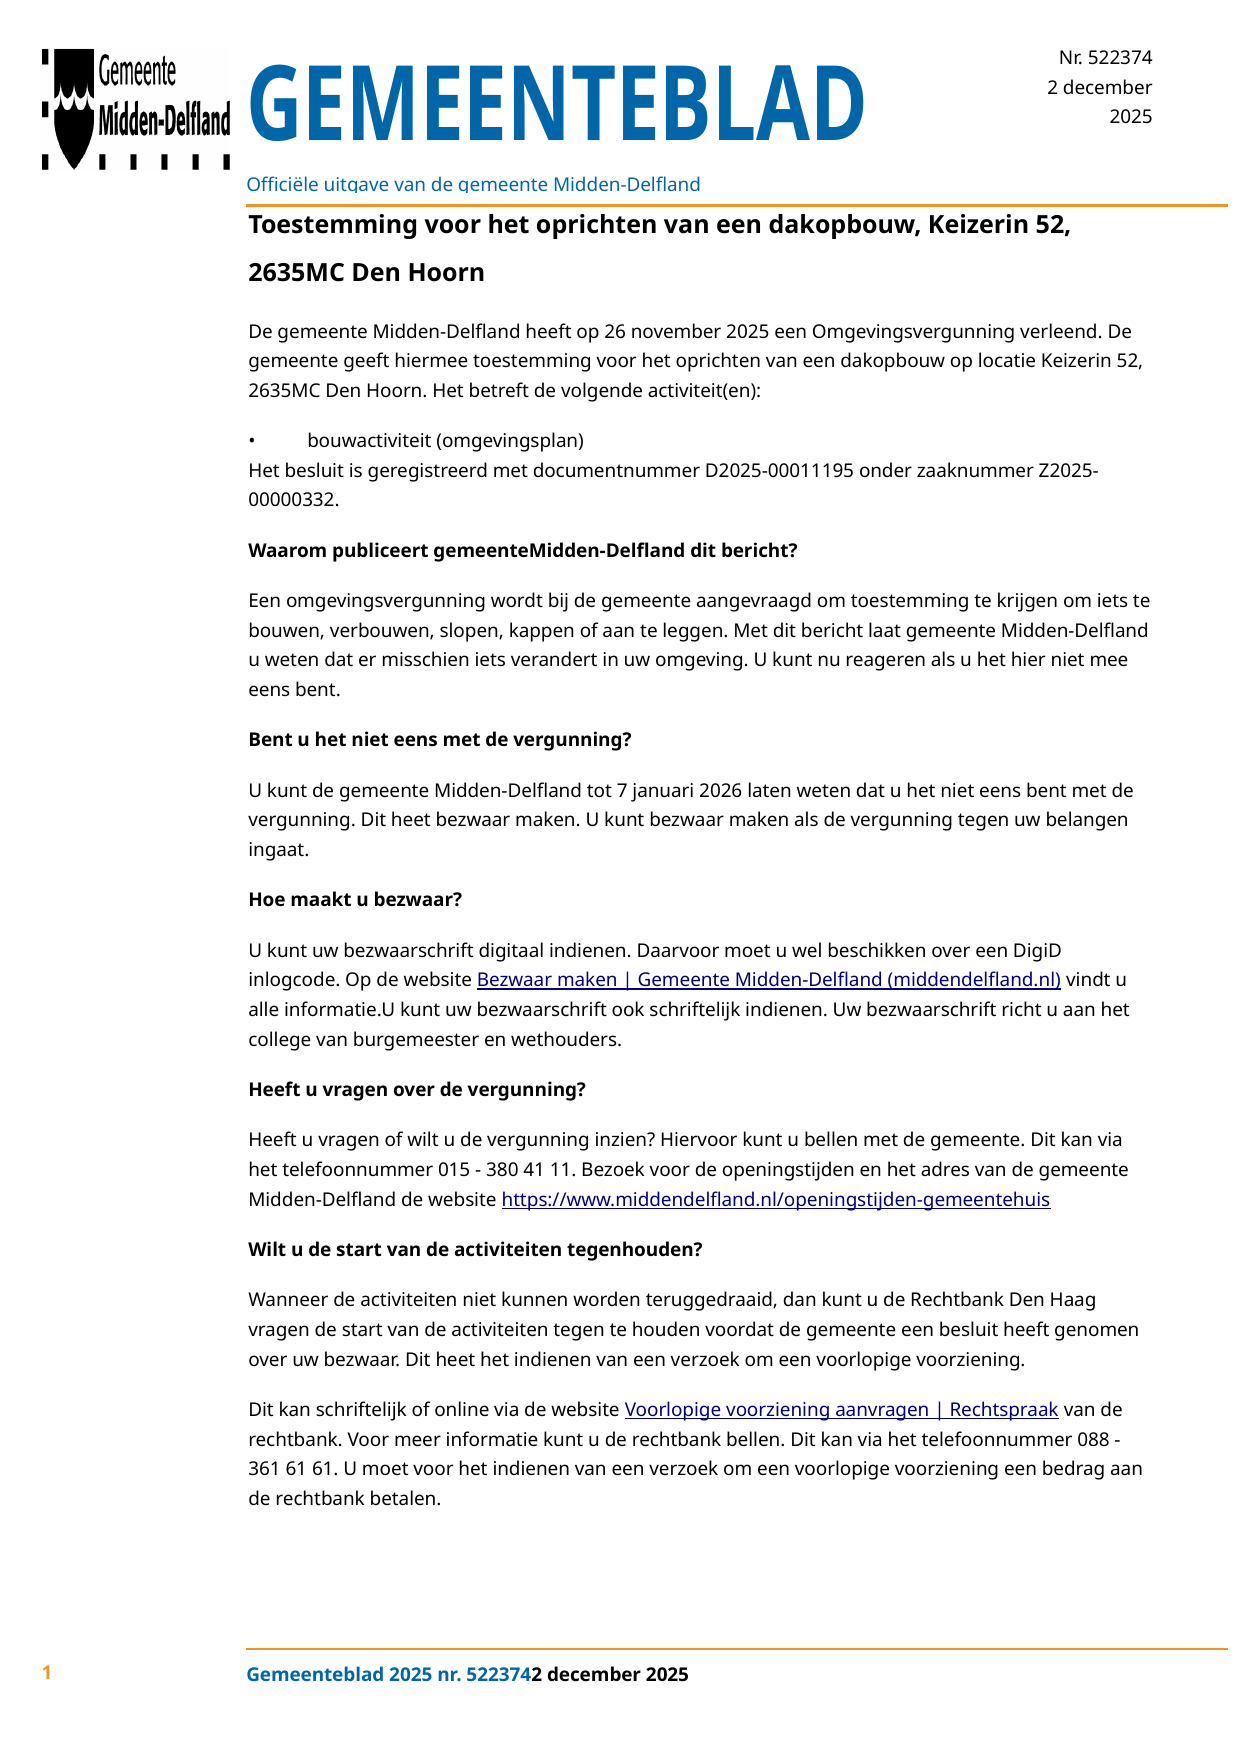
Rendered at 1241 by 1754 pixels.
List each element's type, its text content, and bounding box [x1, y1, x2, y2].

text Het besluit is geregistreerd met documentnummer D2025-00011195 onder zaaknummer Z2025-00000332. [248, 457, 1152, 512]
text U kunt de gemeente Midden-Delfland tot 7 januari 2026 laten weten dat u het niet eens bent met de vergunning. Dit heet bezwaar maken. U kunt bezwaar maken als de vergunning tegen uw belangen ingaat. [248, 777, 1152, 862]
text Toestemming voor het oprichten van een dakopbouw, Keizerin 52, 2635MC Den Hoorn [248, 207, 1152, 288]
text Een omgevingsvergunning wordt bij de gemeente aangevraagd om toestemming te krijgen om iets te bouwen, verbouwen, slopen, kappen of aan te leggen. Met dit bericht laat gemeente Midden-Delfland u weten dat er misschien iets verandert in uw omgeving. U kunt nu reageren als u het hier niet mee eens bent. [248, 587, 1152, 702]
text Dit kan schriftelijk of online via de website Voorlopige voorziening aanvragen | Rechtspraak van de rechtbank. Voor meer informatie kunt u de rechtbank bellen. Dit kan via het telefoonnummer 088 - 361 61 61. U moet voor het indienen van een verzoek om een voorlopige voorziening een bedrag aan de rechtbank betalen. [248, 1396, 1152, 1511]
text Waarom publiceert gemeenteMidden-Delfland dit bericht? [248, 537, 1152, 563]
text Wilt u de start van de activiteiten tegenhouden? [248, 1236, 1152, 1262]
text De gemeente Midden-Delfland heeft op 26 november 2025 een Omgevingsvergunning verleend. De gemeente geeft hiermee toestemming voor het oprichten van een dakopbouw op locatie Keizerin 52, 2635MC Den Hoorn. Het betreft de volgende activiteit(en): [248, 318, 1152, 403]
text Heeft u vragen over de vergunning? [248, 1076, 1152, 1102]
picture [41, 47, 231, 172]
text Wanneer de activiteiten niet kunnen worden teruggedraaid, dan kunt u de Rechtbank Den Haag vragen de start van de activiteiten tegen te houden voordat de gemeente een besluit heeft genomen over uw bezwaar. Dit heet het indienen van een verzoek om een voorlopige voorziening. [248, 1287, 1152, 1372]
text U kunt uw bezwaarschrift digitaal indienen. Daarvoor moet u wel beschikken over een DigiD inlogcode. Op de website Bezwaar maken | Gemeente Midden-Delfland (middendelfland.nl) vindt u alle informatie.U kunt uw bezwaarschrift ook schriftelijk indienen. Uw bezwaarschrift richt u aan het college van burgemeester en wethouders. [248, 937, 1152, 1052]
list bouwactiviteit (omgevingsplan) [248, 427, 1152, 453]
text Bent u het niet eens met de vergunning? [248, 727, 1152, 752]
text Heeft u vragen of wilt u de vergunning inzien? Hiervoor kunt u bellen met de gemeente. Dit kan via het telefoonnummer 015 - 380 41 11. Bezoek voor de openingstijden en het adres van de gemeente Midden-Delfland de website https://www.middendelfland.nl/openingstijden-gemeentehuis [248, 1127, 1152, 1212]
text Hoe maakt u bezwaar? [248, 887, 1152, 912]
